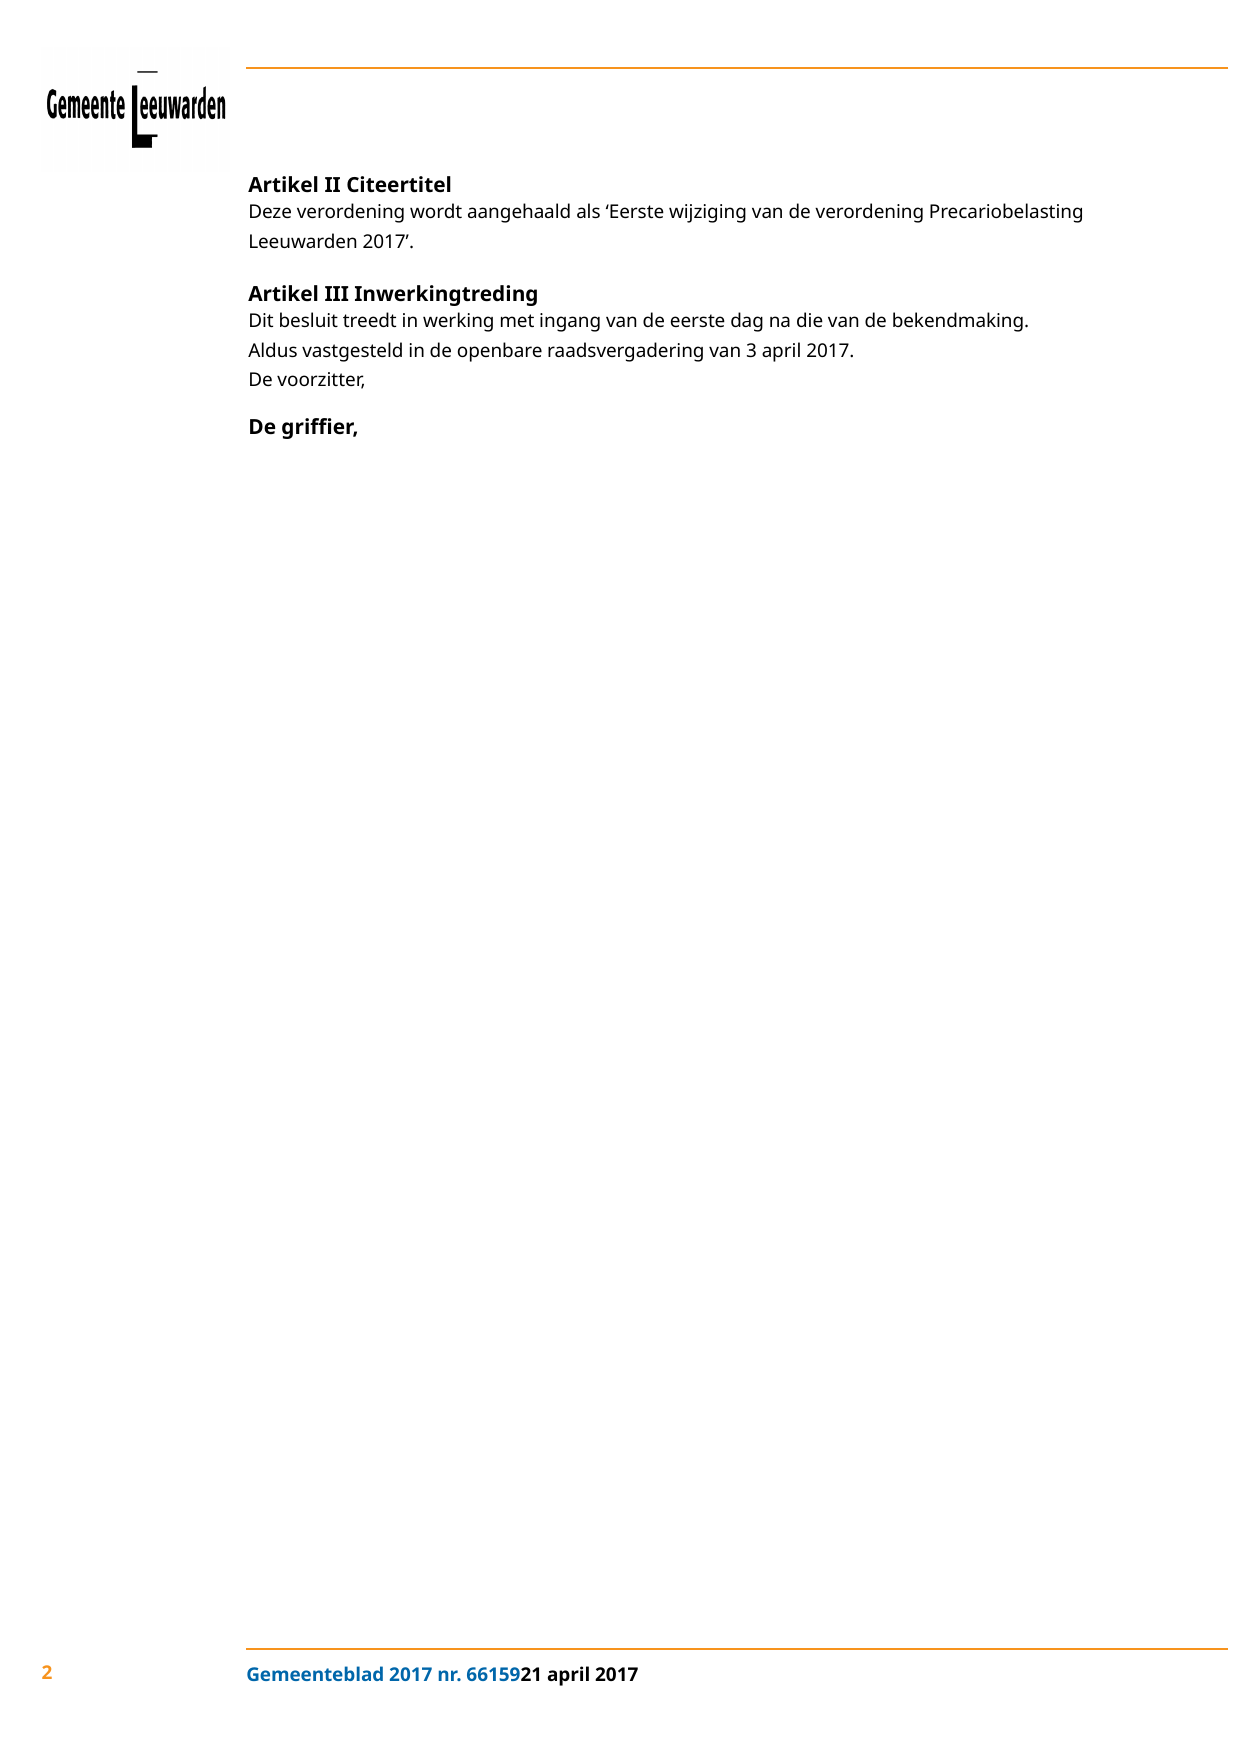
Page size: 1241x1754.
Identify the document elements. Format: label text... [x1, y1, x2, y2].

table_cell [248, 95, 413, 121]
table_cell [822, 95, 987, 121]
text De griffier, [248, 412, 1152, 440]
table_cell [987, 95, 1152, 121]
text De voorzitter, [248, 366, 1152, 392]
text Artikel II Citeertitel [248, 170, 1152, 199]
table_cell [822, 121, 987, 146]
table_cell [413, 121, 822, 146]
table_cell [413, 95, 822, 121]
text Dit besluit treedt in werking met ingang van de eerste dag na die van de bekendmaking. [248, 307, 1152, 333]
text Aldus vastgesteld in de openbare raadsvergadering van 3 april 2017. [248, 337, 1152, 362]
table_cell [248, 121, 413, 146]
picture [41, 47, 231, 172]
table_cell [987, 121, 1152, 146]
text Artikel III Inwerkingtreding [248, 279, 1152, 307]
text Deze verordening wordt aangehaald als ‘Eerste wijziging van de verordening Precariobelasting Leeuwarden 2017’. [248, 199, 1152, 254]
